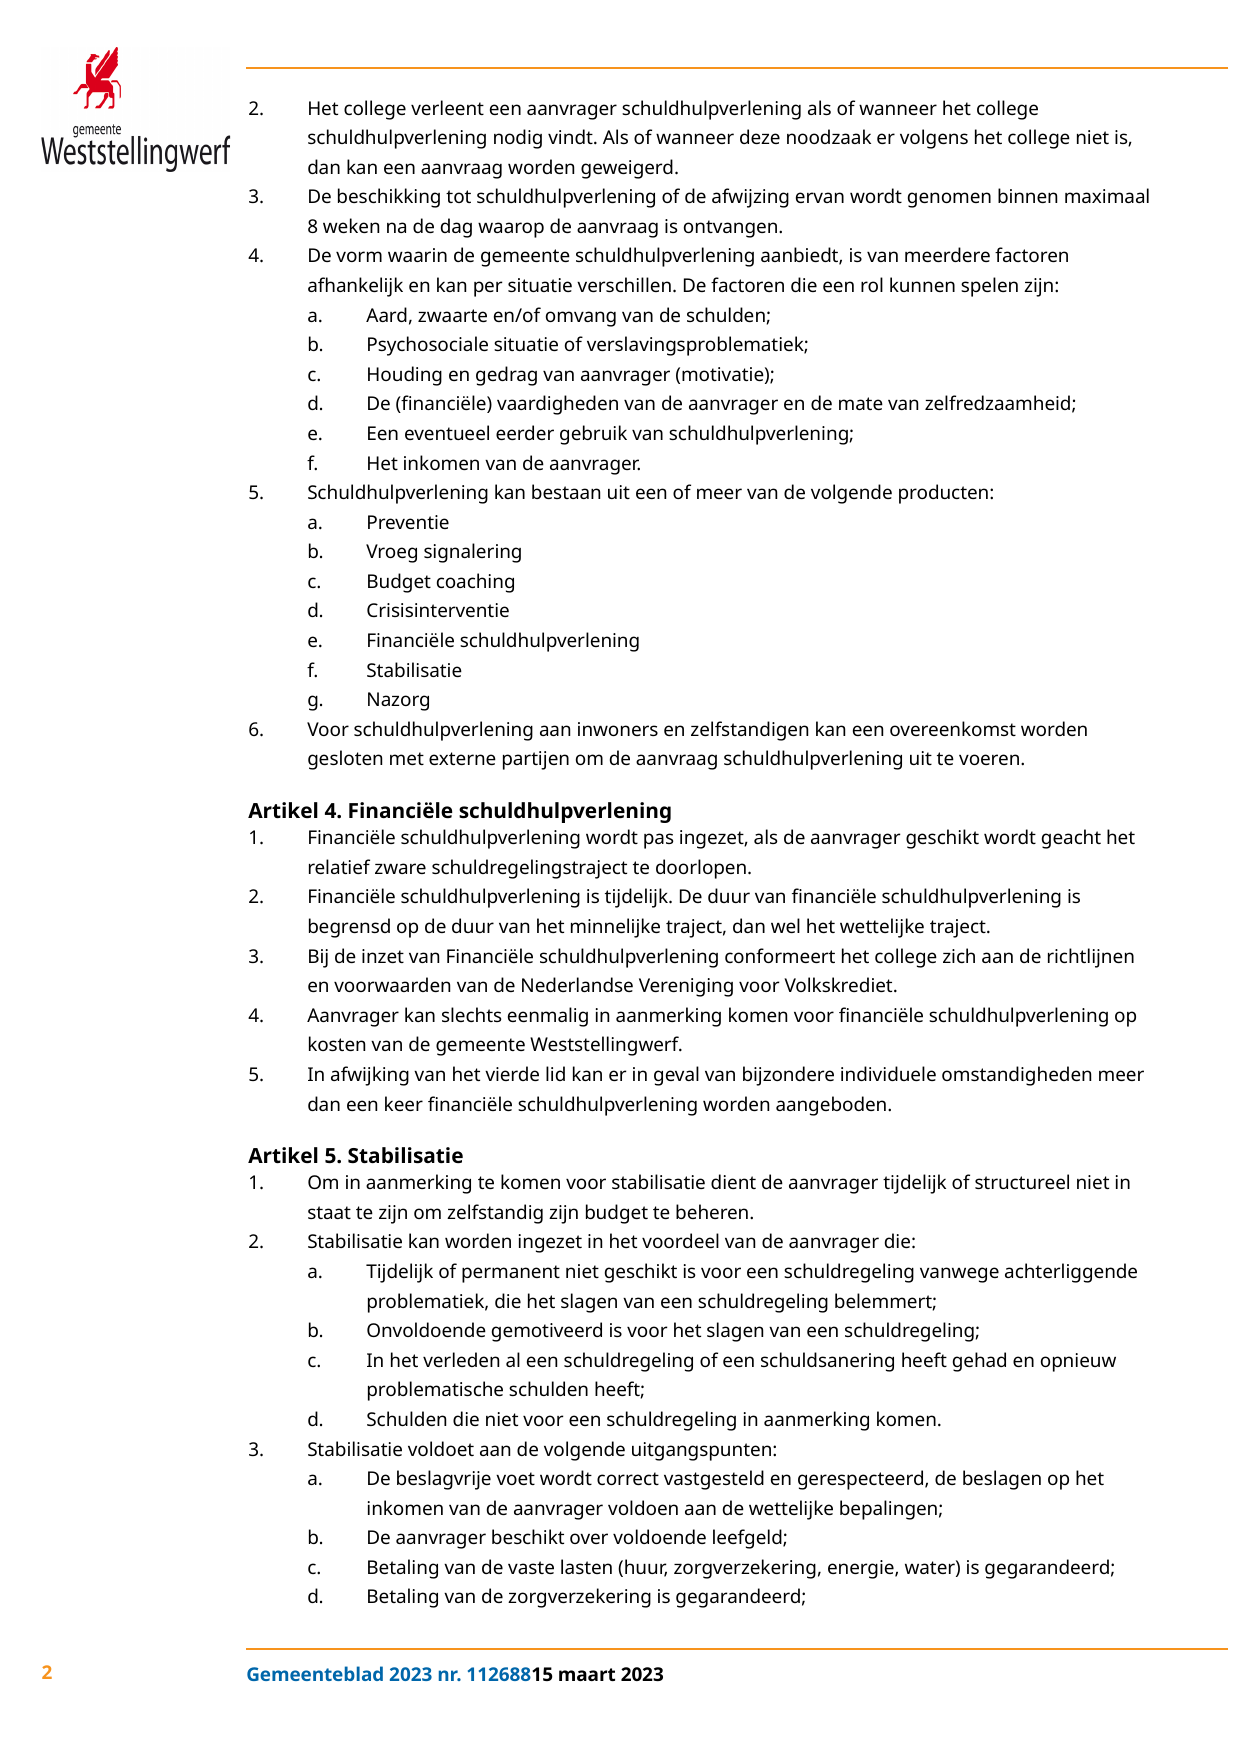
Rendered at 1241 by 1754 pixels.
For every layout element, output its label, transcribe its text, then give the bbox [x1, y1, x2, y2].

list Vroeg signalering [307, 538, 1152, 564]
text Artikel 4. Financiële schuldhulpverlening [248, 796, 1152, 824]
text Artikel 5. Stabilisatie [248, 1141, 1152, 1169]
list Betaling van de vaste lasten (huur, zorgverzekering, energie, water) is gegarandeerd; [307, 1554, 1152, 1580]
list Een eventueel eerder gebruik van schuldhulpverlening; [307, 420, 1152, 446]
list Financiële schuldhulpverlening wordt pas ingezet, als de aanvrager geschikt wordt geacht het relatief zware schuldregelingstraject te doorlopen. [248, 824, 1152, 880]
list Financiële schuldhulpverlening is tijdelijk. De duur van financiële schuldhulpverlening is begrensd op de duur van het minnelijke traject, dan wel het wettelijke traject. [248, 884, 1152, 939]
list Tijdelijk of permanent niet geschikt is voor een schuldregeling vanwege achterliggende problematiek, die het slagen van een schuldregeling belemmert; [307, 1258, 1152, 1314]
list Het college verleent een aanvrager schuldhulpverlening als of wanneer het college schuldhulpverlening nodig vindt. Als of wanneer deze noodzaak er volgens het college niet is, dan kan een aanvraag worden geweigerd. [248, 95, 1152, 180]
list In het verleden al een schuldregeling of een schuldsanering heeft gehad en opnieuw problematische schulden heeft; [307, 1347, 1152, 1402]
list Stabilisatie [307, 657, 1152, 683]
list De (financiële) vaardigheden van de aanvrager en de mate van zelfredzaamheid; [307, 391, 1152, 416]
list Psychosociale situatie of verslavingsproblematiek; [307, 331, 1152, 357]
list Betaling van de zorgverzekering is gegarandeerd; [307, 1584, 1152, 1609]
list Houding en gedrag van aanvrager (motivatie); [307, 361, 1152, 387]
list Het inkomen van de aanvrager. [307, 450, 1152, 476]
list Onvoldoende gemotiveerd is voor het slagen van een schuldregeling; [307, 1317, 1152, 1343]
list Financiële schuldhulpverlening [307, 627, 1152, 653]
list De beschikking tot schuldhulpverlening of de afwijzing ervan wordt genomen binnen maximaal 8 weken na de dag waarop de aanvraag is ontvangen. [248, 183, 1152, 239]
list Schulden die niet voor een schuldregeling in aanmerking komen. [307, 1406, 1152, 1432]
list In afwijking van het vierde lid kan er in geval van bijzondere individuele omstandigheden meer dan een keer financiële schuldhulpverlening worden aangeboden. [248, 1061, 1152, 1116]
list Aanvrager kan slechts eenmalig in aanmerking komen voor financiële schuldhulpverlening op kosten van de gemeente Weststellingwerf. [248, 1002, 1152, 1057]
picture [41, 47, 231, 172]
list Stabilisatie voldoet aan de volgende uitgangspunten: [248, 1436, 1152, 1462]
list Om in aanmerking te komen voor stabilisatie dient de aanvrager tijdelijk of structureel niet in staat te zijn om zelfstandig zijn budget te beheren. [248, 1169, 1152, 1225]
list Crisisinterventie [307, 598, 1152, 623]
list Bij de inzet van Financiële schuldhulpverlening conformeert het college zich aan de richtlijnen en voorwaarden van de Nederlandse Vereniging voor Volkskrediet. [248, 943, 1152, 998]
list De beslagvrije voet wordt correct vastgesteld en gerespecteerd, de beslagen op het inkomen van de aanvrager voldoen aan de wettelijke bepalingen; [307, 1465, 1152, 1521]
list Schuldhulpverlening kan bestaan uit een of meer van de volgende producten: [248, 479, 1152, 505]
list Voor schuldhulpverlening aan inwoners en zelfstandigen kan een overeenkomst worden gesloten met externe partijen om de aanvraag schuldhulpverlening uit te voeren. [248, 716, 1152, 771]
list Aard, zwaarte en/of omvang van de schulden; [307, 302, 1152, 328]
list De aanvrager beschikt over voldoende leefgeld; [307, 1524, 1152, 1550]
list De vorm waarin de gemeente schuldhulpverlening aanbiedt, is van meerdere factoren afhankelijk en kan per situatie verschillen. De factoren die een rol kunnen spelen zijn: [248, 243, 1152, 298]
list Nazorg [307, 686, 1152, 712]
list Budget coaching [307, 568, 1152, 594]
list Preventie [307, 509, 1152, 535]
list Stabilisatie kan worden ingezet in het voordeel van de aanvrager die: [248, 1229, 1152, 1254]
